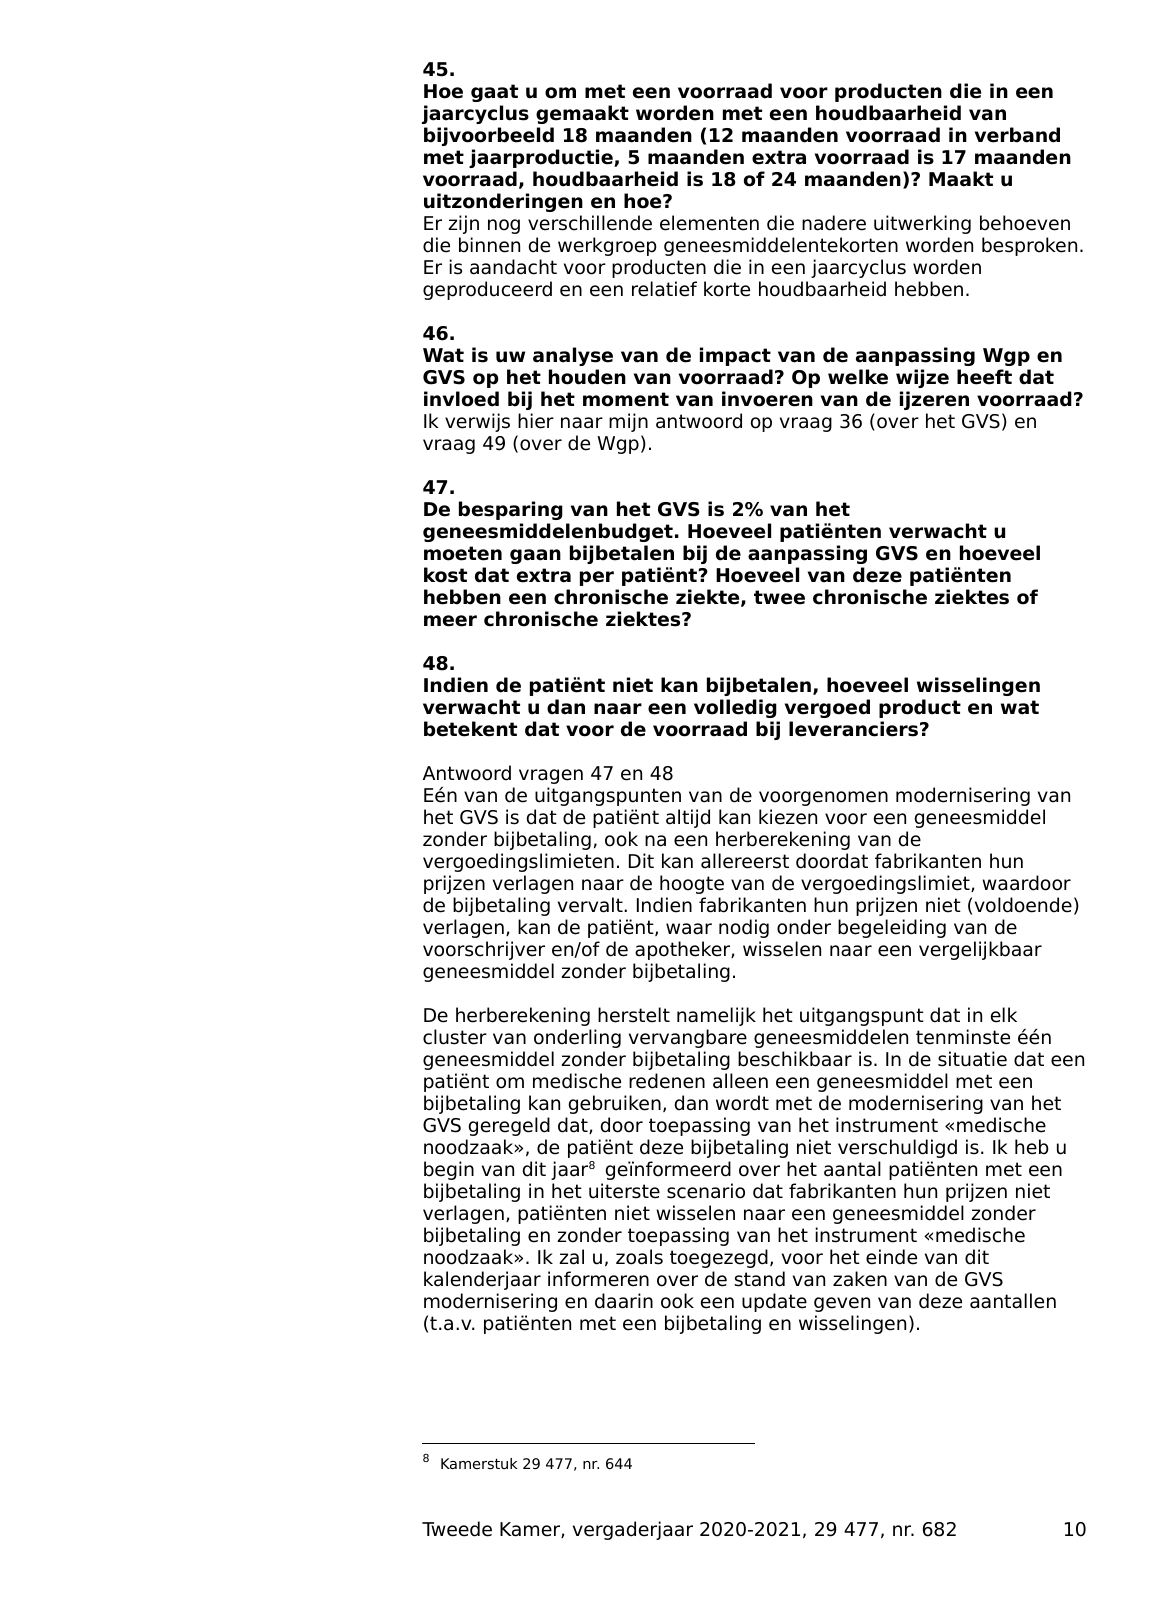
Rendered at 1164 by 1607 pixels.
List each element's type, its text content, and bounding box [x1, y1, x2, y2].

text Antwoord vragen 47 en 48 [422, 763, 1087, 785]
text Er zijn nog verschillende elementen die nadere uitwerking behoeven die binnen de werkgroep geneesmiddelentekorten worden besproken. Er is aandacht voor producten die in een jaarcyclus worden geproduceerd en een relatief korte houdbaarheid hebben. [422, 213, 1087, 301]
text 47. [422, 477, 1087, 499]
text 46. [422, 323, 1087, 345]
text Wat is uw analyse van de impact van de aanpassing Wgp en GVS op het houden van voorraad? Op welke wijze heeft dat invloed bij het moment van invoeren van de ijzeren voorraad? [422, 345, 1087, 411]
text De herberekening herstelt namelijk het uitgangspunt dat in elk cluster van onderling vervangbare geneesmiddelen tenminste één geneesmiddel zonder bijbetaling beschikbaar is. In de situatie dat een patiënt om medische redenen alleen een geneesmiddel met een bijbetaling kan gebruiken, dan wordt met de modernisering van het GVS geregeld dat, door toepassing van het instrument «medische noodzaak», de patiënt deze bijbetaling niet verschuldigd is. Ik heb u begin van dit jaar geïnformeerd over het aantal patiënten met een bijbetaling in het uiterste scenario dat fabrikanten hun prijzen niet verlagen, patiënten niet wisselen naar een geneesmiddel zonder bijbetaling en zonder toepassing van het instrument «medische noodzaak». Ik zal u, zoals toegezegd, voor het einde van dit kalenderjaar informeren over de stand van zaken van de GVS modernisering en daarin ook een update geven van deze aantallen (t.a.v. patiënten met een bijbetaling en wisselingen). [422, 1005, 1087, 1335]
text Indien de patiënt niet kan bijbetalen, hoeveel wisselingen verwacht u dan naar een volledig vergoed product en wat betekent dat voor de voorraad bij leveranciers? [422, 675, 1087, 741]
text De besparing van het GVS is 2% van het geneesmiddelenbudget. Hoeveel patiënten verwacht u moeten gaan bijbetalen bij de aanpassing GVS en hoeveel kost dat extra per patiënt? Hoeveel van deze patiënten hebben een chronische ziekte, twee chronische ziektes of meer chronische ziektes? [422, 499, 1087, 631]
text Eén van de uitgangspunten van de voorgenomen modernisering van het GVS is dat de patiënt altijd kan kiezen voor een geneesmiddel zonder bijbetaling, ook na een herberekening van de vergoedingslimieten. Dit kan allereerst doordat fabrikanten hun prijzen verlagen naar de hoogte van de vergoedingslimiet, waardoor de bijbetaling vervalt. Indien fabrikanten hun prijzen niet (voldoende) verlagen, kan de patiënt, waar nodig onder begeleiding van de voorschrijver en/of de apotheker, wisselen naar een vergelijkbaar geneesmiddel zonder bijbetaling. [422, 785, 1087, 983]
text 45. [422, 59, 1087, 81]
text Ik verwijs hier naar mijn antwoord op vraag 36 (over het GVS) en vraag 49 (over de Wgp). [422, 411, 1087, 455]
text 48. [422, 653, 1087, 675]
text Kamerstuk 29 477, nr. 644 [422, 1452, 1087, 1474]
text Hoe gaat u om met een voorraad voor producten die in een jaarcyclus gemaakt worden met een houdbaarheid van bijvoorbeeld 18 maanden (12 maanden voorraad in verband met jaarproductie, 5 maanden extra voorraad is 17 maanden voorraad, houdbaarheid is 18 of 24 maanden)? Maakt u uitzonderingen en hoe? [422, 81, 1087, 213]
